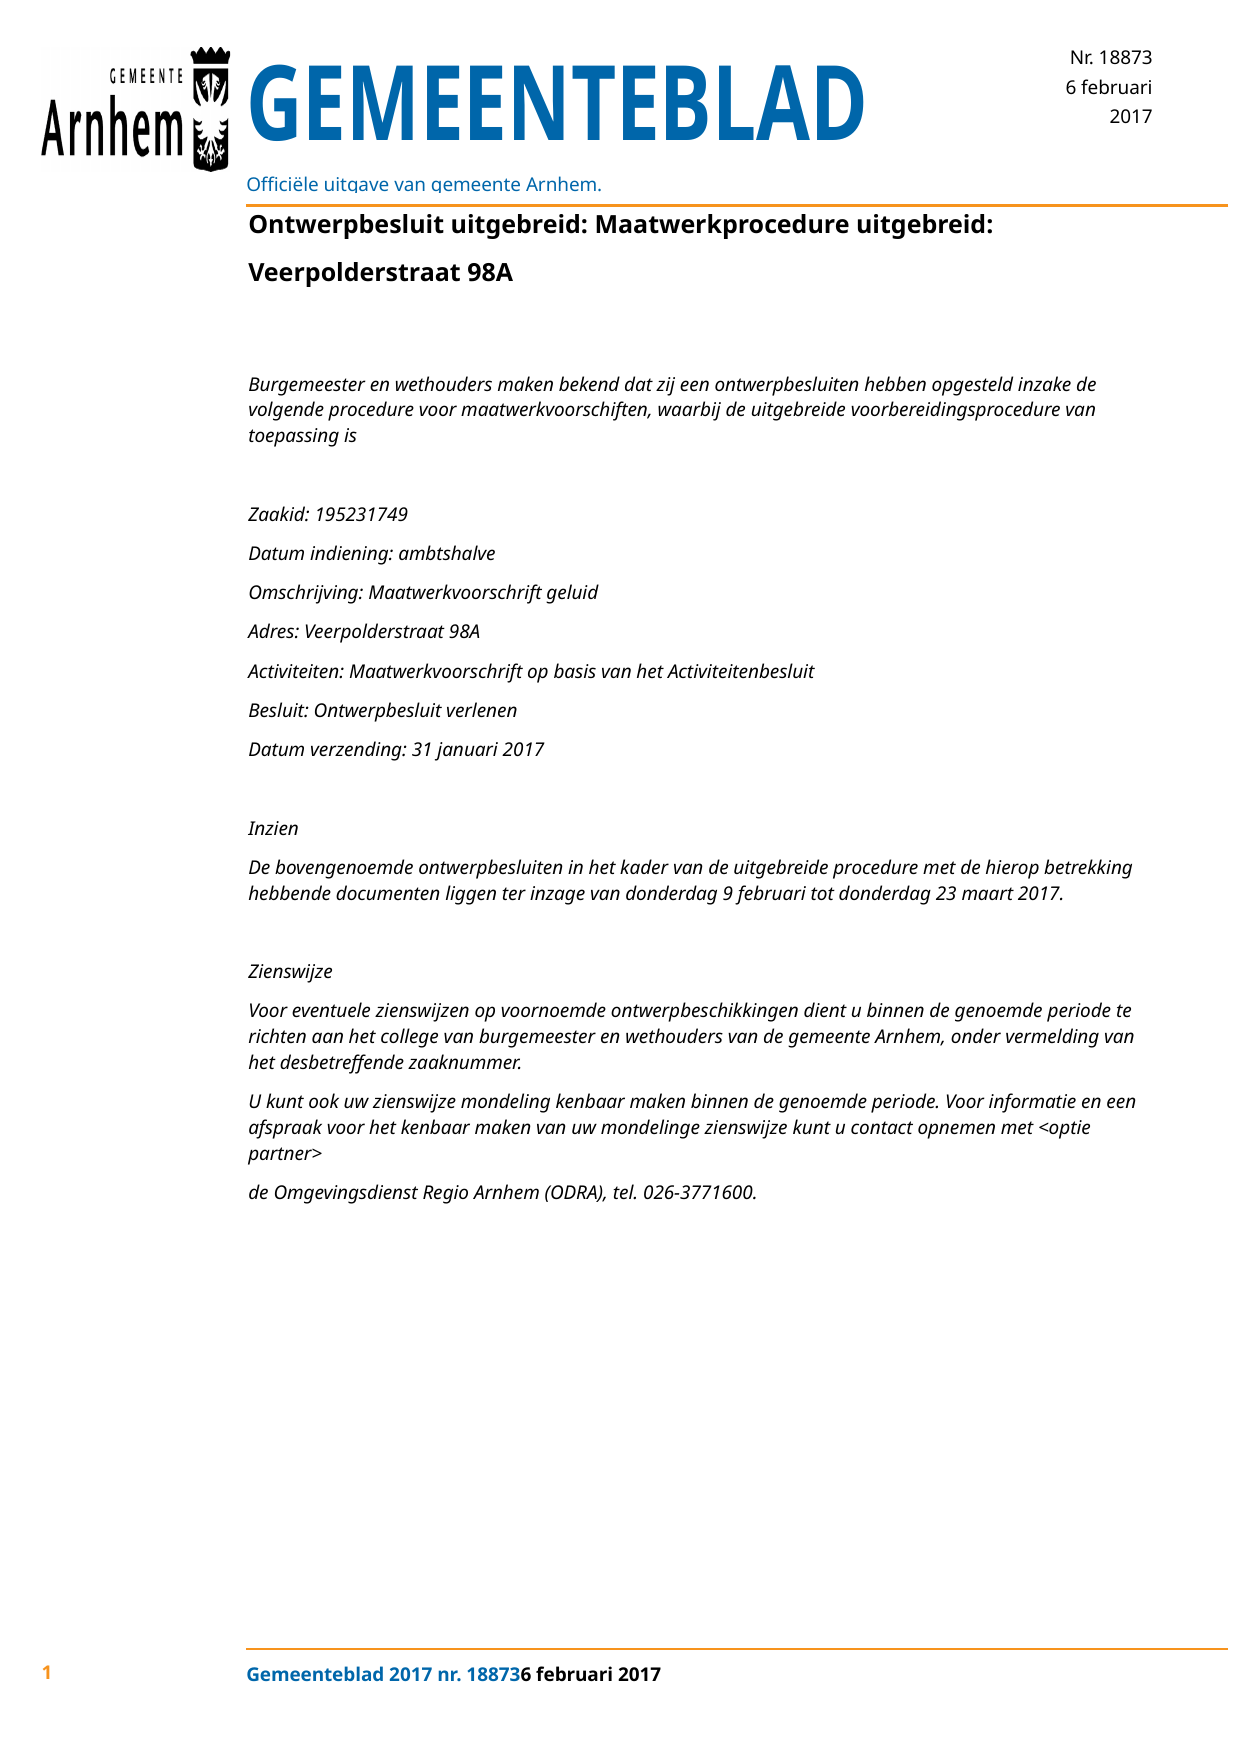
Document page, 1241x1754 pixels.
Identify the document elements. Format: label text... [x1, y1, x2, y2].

text Datum indiening: ambtshalve [248, 540, 1152, 566]
text Ontwerpbesluit uitgebreid: Maatwerkprocedure uitgebreid: Veerpolderstraat 98A [248, 207, 1152, 288]
text Activiteiten: Maatwerkvoorschrift op basis van het Activiteitenbesluit [248, 658, 1152, 683]
text De bovengenoemde ontwerpbesluiten in het kader van de uitgebreide procedure met de hierop betrekking hebbende documenten liggen ter inzage van donderdag 9 februari tot donderdag 23 maart 2017. [248, 854, 1152, 906]
text Inzien [248, 815, 1152, 841]
text Zaakid: 195231749 [248, 501, 1152, 526]
text Zienswijze [248, 958, 1152, 984]
text Voor eventuele zienswijzen op voornoemde ontwerpbeschikkingen dient u binnen de genoemde periode te richten aan het college van burgemeester en wethouders van de gemeente Arnhem, onder vermelding van het desbetreffende zaaknummer. [248, 998, 1152, 1075]
text Besluit: Ontwerpbesluit verlenen [248, 697, 1152, 723]
picture [41, 47, 231, 172]
text U kunt ook uw zienswijze mondeling kenbaar maken binnen de genoemde periode. Voor informatie en een afspraak voor het kenbaar maken van uw mondelinge zienswijze kunt u contact opnemen met <optie partner> [248, 1088, 1152, 1166]
text Omschrijving: Maatwerkvoorschrift geluid [248, 579, 1152, 605]
text de Omgevingsdienst Regio Arnhem (ODRA), tel. 026-3771600. [248, 1179, 1152, 1205]
text Burgemeester en wethouders maken bekend dat zij een ontwerpbesluiten hebben opgesteld inzake de volgende procedure voor maatwerkvoorschiften, waarbij de uitgebreide voorbereidingsprocedure van toepassing is [248, 371, 1152, 448]
text Adres: Veerpolderstraat 98A [248, 618, 1152, 644]
text Datum verzending: 31 januari 2017 [248, 736, 1152, 762]
